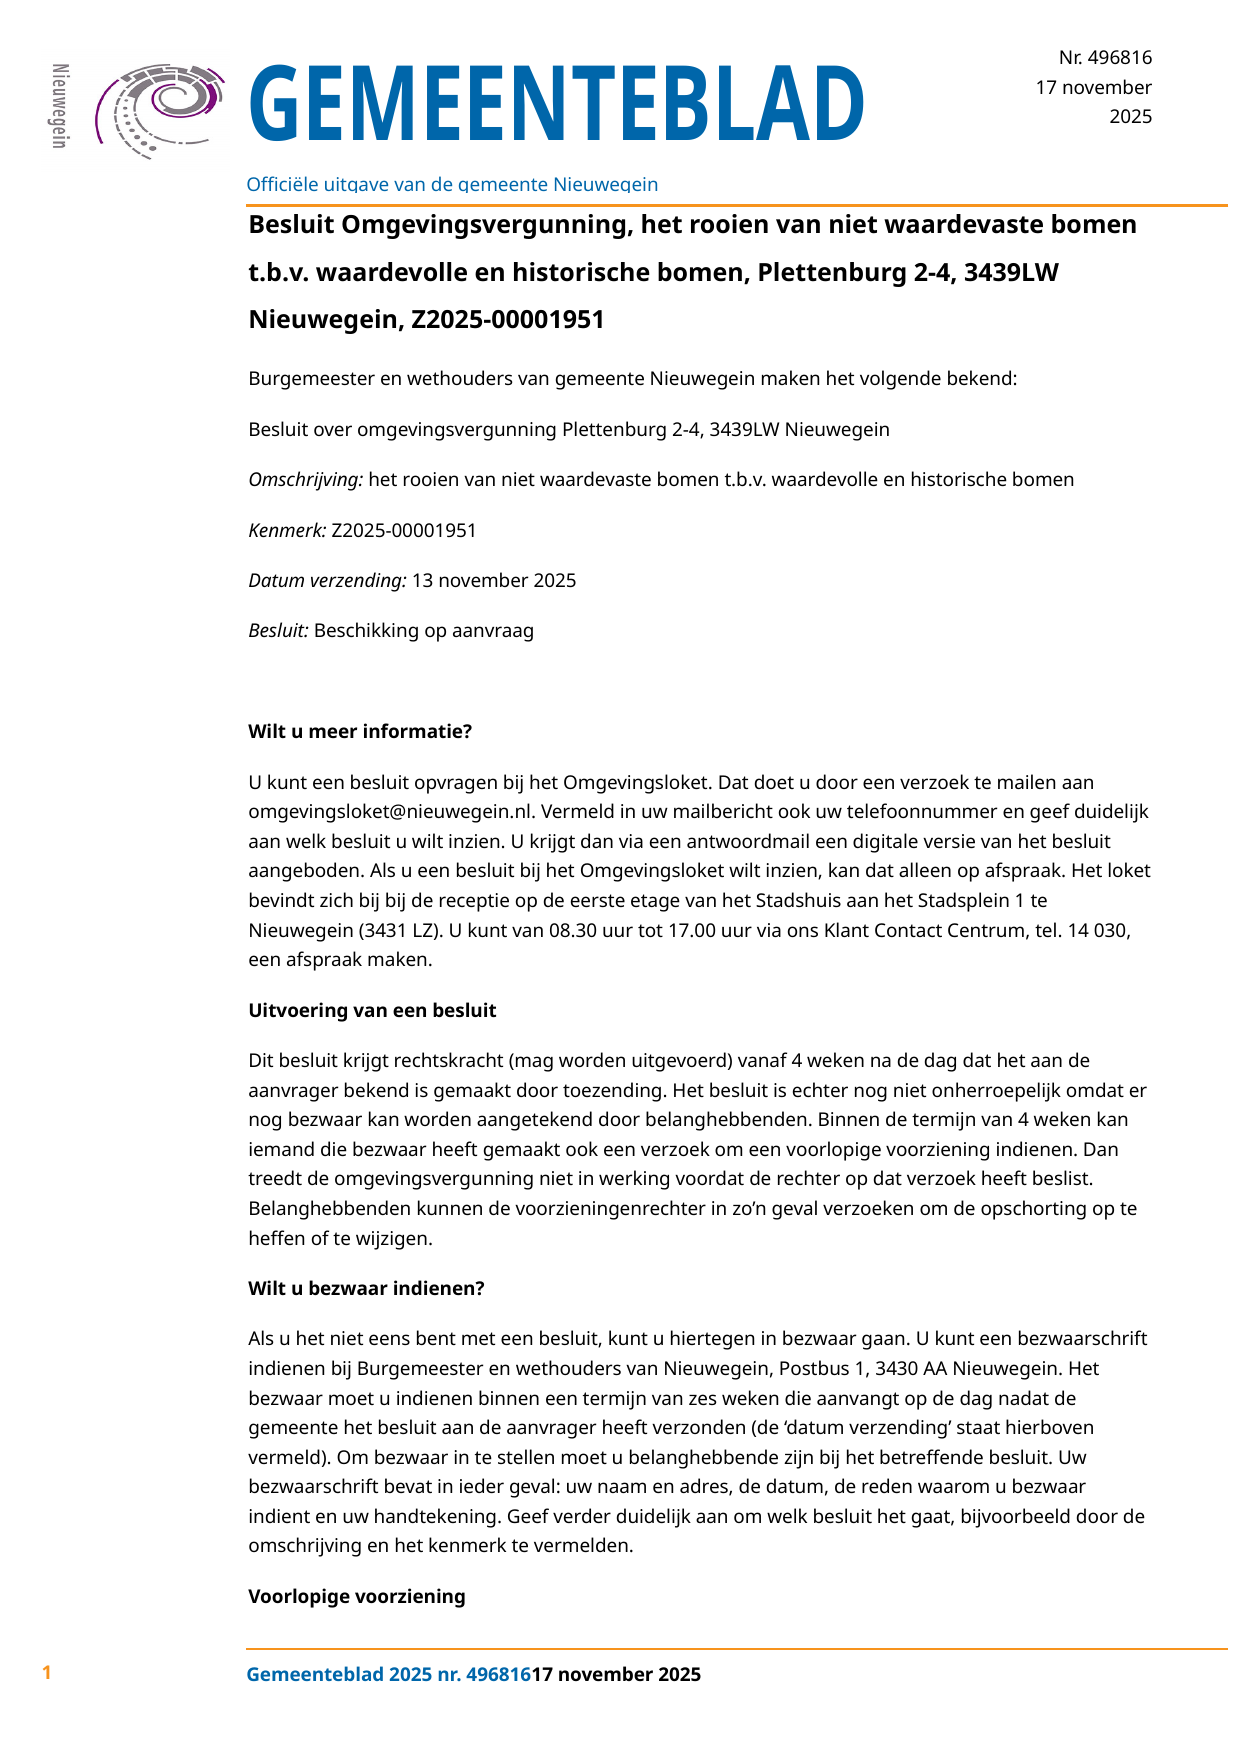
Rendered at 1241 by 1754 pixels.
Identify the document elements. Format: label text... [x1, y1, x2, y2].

text Datum verzending: 13 november 2025 [248, 567, 1152, 593]
text U kunt een besluit opvragen bij het Omgevingsloket. Dat doet u door een verzoek te mailen aan omgevingsloket@nieuwegein.nl. Vermeld in uw mailbericht ook uw telefoonnummer en geef duidelijk aan welk besluit u wilt inzien. U krijgt dan via een antwoordmail een digitale versie van het besluit aangeboden. Als u een besluit bij het Omgevingsloket wilt inzien, kan dat alleen op afspraak. Het loket bevindt zich bij bij de receptie op de eerste etage van het Stadshuis aan het Stadsplein 1 te Nieuwegein (3431 LZ). U kunt van 08.30 uur tot 17.00 uur via ons Klant Contact Centrum, tel. 14 030, een afspraak maken. [248, 769, 1152, 972]
text Kenmerk: Z2025-00001951 [248, 517, 1152, 542]
text Uitvoering van een besluit [248, 997, 1152, 1022]
text Besluit Omgevingsvergunning, het rooien van niet waardevaste bomen t.b.v. waardevolle en historische bomen, Plettenburg 2-4, 3439LW Nieuwegein, Z2025-00001951 [248, 207, 1152, 336]
text Burgemeester en wethouders van gemeente Nieuwegein maken het volgende bekend: [248, 366, 1152, 391]
text Besluit: Beschikking op aanvraag [248, 618, 1152, 643]
text Als u het niet eens bent met een besluit, kunt u hiertegen in bezwaar gaan. U kunt een bezwaarschrift indienen bij Burgemeester en wethouders van Nieuwegein, Postbus 1, 3430 AA Nieuwegein. Het bezwaar moet u indienen binnen een termijn van zes weken die aanvangt op de dag nadat de gemeente het besluit aan de aanvrager heeft verzonden (de ‘datum verzending’ staat hierboven vermeld). Om bezwaar in te stellen moet u belanghebbende zijn bij het betreffende besluit. Uw bezwaarschrift bevat in ieder geval: uw naam en adres, de datum, de reden waarom u bezwaar indient en uw handtekening. Geef verder duidelijk aan om welk besluit het gaat, bijvoorbeeld door de omschrijving en het kenmerk te vermelden. [248, 1326, 1152, 1558]
text Dit besluit krijgt rechtskracht (mag worden uitgevoerd) vanaf 4 weken na de dag dat het aan de aanvrager bekend is gemaakt door toezending. Het besluit is echter nog niet onherroepelijk omdat er nog bezwaar kan worden aangetekend door belanghebbenden. Binnen de termijn van 4 weken kan iemand die bezwaar heeft gemaakt ook een verzoek om een voorlopige voorziening indienen. Dan treedt de omgevingsvergunning niet in werking voordat de rechter op dat verzoek heeft beslist. Belanghebbenden kunnen de voorzieningenrechter in zo’n geval verzoeken om de opschorting op te heffen of te wijzigen. [248, 1047, 1152, 1250]
picture [41, 47, 231, 172]
text Omschrijving: het rooien van niet waardevaste bomen t.b.v. waardevolle en historische bomen [248, 466, 1152, 492]
text Wilt u bezwaar indienen? [248, 1275, 1152, 1301]
text Voorlopige voorziening [248, 1583, 1152, 1609]
text Wilt u meer informatie? [248, 718, 1152, 744]
text Besluit over omgevingsvergunning Plettenburg 2-4, 3439LW Nieuwegein [248, 416, 1152, 442]
